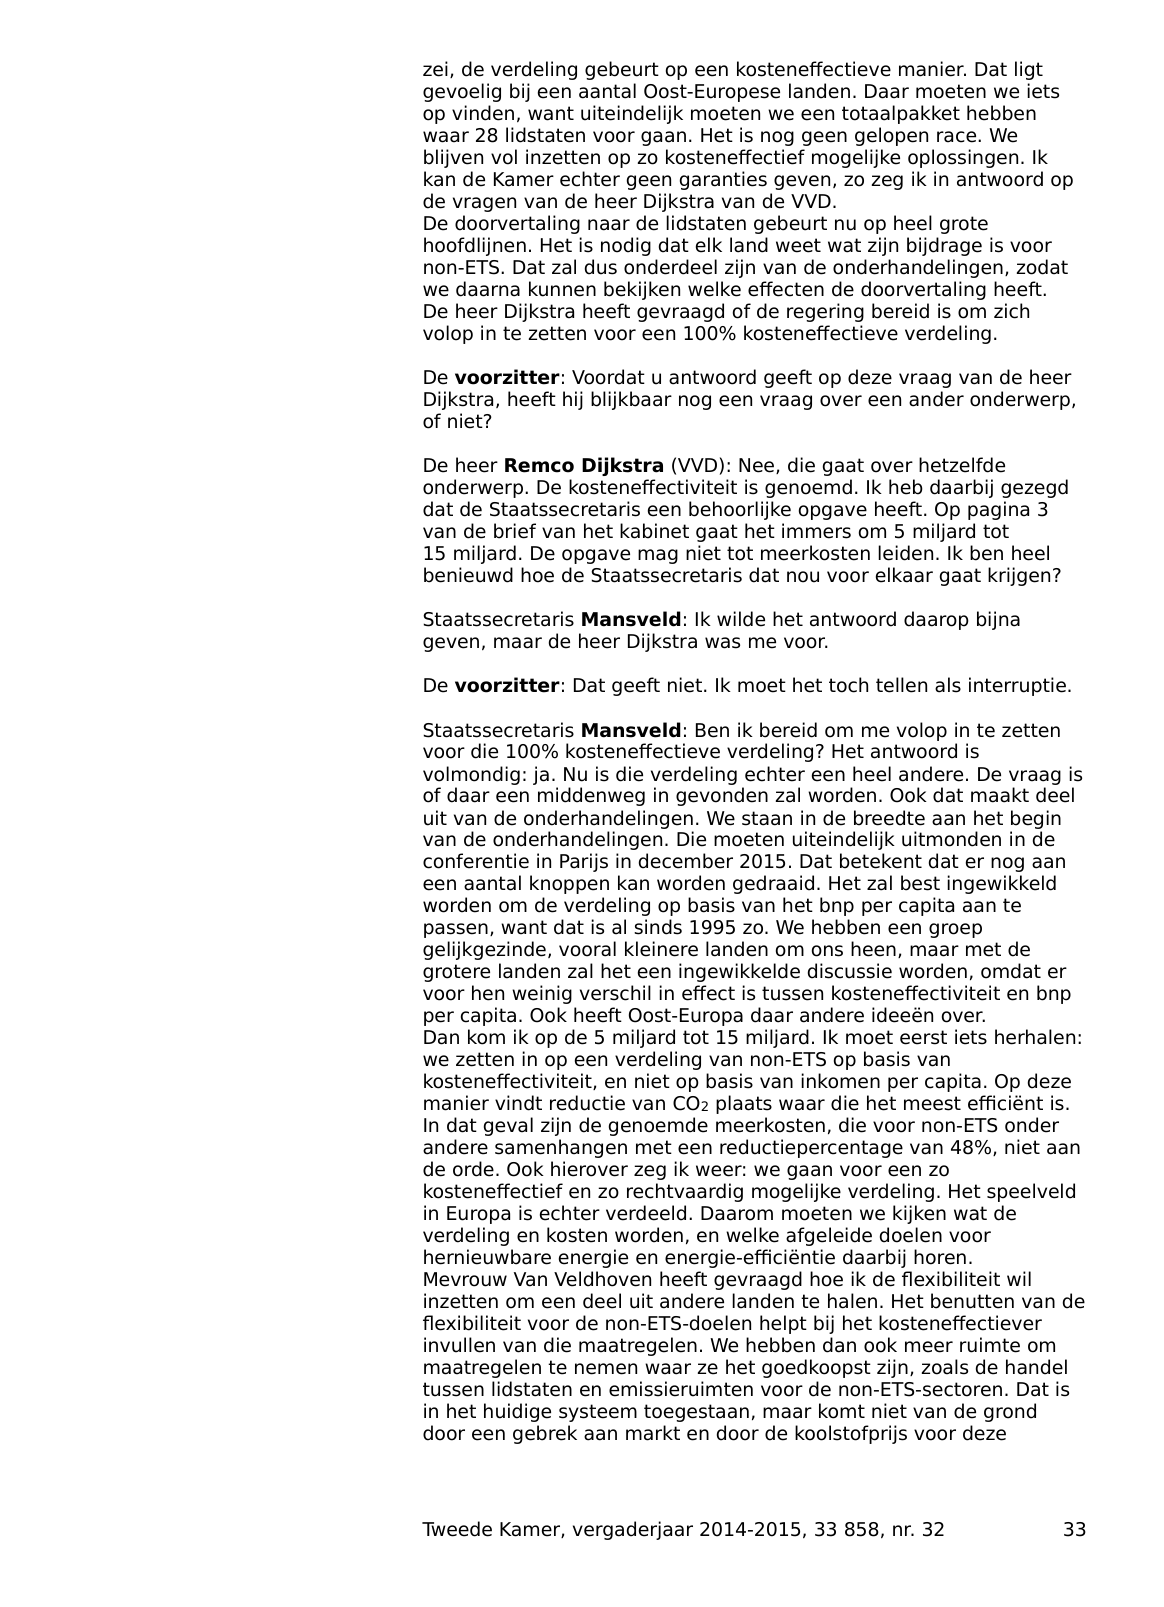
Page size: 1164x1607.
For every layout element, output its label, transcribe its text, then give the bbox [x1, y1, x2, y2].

text Dan kom ik op de 5 miljard tot 15 miljard. Ik moet eerst iets herhalen: we zetten in op een verdeling van non-ETS op basis van kosteneffectiviteit, en niet op basis van inkomen per capita. Op deze manier vindt reductie van CO2 plaats waar die het meest efficiënt is. In dat geval zijn de genoemde meerkosten, die voor non-ETS onder andere samenhangen met een reductiepercentage van 48%, niet aan de orde. Ook hierover zeg ik weer: we gaan voor een zo kosteneffectief en zo rechtvaardig mogelijke verdeling. Het speelveld in Europa is echter verdeeld. Daarom moeten we kijken wat de verdeling en kosten worden, en welke afgeleide doelen voor hernieuwbare energie en energie-efficiëntie daarbij horen. [422, 1027, 1087, 1269]
text De doorvertaling naar de lidstaten gebeurt nu op heel grote hoofdlijnen. Het is nodig dat elk land weet wat zijn bijdrage is voor non-ETS. Dat zal dus onderdeel zijn van de onderhandelingen, zodat we daarna kunnen bekijken welke effecten de doorvertaling heeft. [422, 213, 1087, 301]
text Staatssecretaris Mansveld: Ben ik bereid om me volop in te zetten voor die 100% kosteneffectieve verdeling? Het antwoord is volmondig: ja. Nu is die verdeling echter een heel andere. De vraag is of daar een middenweg in gevonden zal worden. Ook dat maakt deel uit van de onderhandelingen. We staan in de breedte aan het begin van de onderhandelingen. Die moeten uiteindelijk uitmonden in de conferentie in Parijs in december 2015. Dat betekent dat er nog aan een aantal knoppen kan worden gedraaid. Het zal best ingewikkeld worden om de verdeling op basis van het bnp per capita aan te passen, want dat is al sinds 1995 zo. We hebben een groep gelijkgezinde, vooral kleinere landen om ons heen, maar met de grotere landen zal het een ingewikkelde discussie worden, omdat er voor hen weinig verschil in effect is tussen kosteneffectiviteit en bnp per capita. Ook heeft Oost-Europa daar andere ideeën over. [422, 719, 1087, 1027]
text De heer Dijkstra heeft gevraagd of de regering bereid is om zich volop in te zetten voor een 100% kosteneffectieve verdeling. [422, 301, 1087, 345]
text De voorzitter: Dat geeft niet. Ik moet het toch tellen als interruptie. [422, 675, 1087, 697]
text Staatssecretaris Mansveld: Ik wilde het antwoord daarop bijna geven, maar de heer Dijkstra was me voor. [422, 609, 1087, 653]
text De voorzitter: Voordat u antwoord geeft op deze vraag van de heer Dijkstra, heeft hij blijkbaar nog een vraag over een ander onderwerp, of niet? [422, 367, 1087, 433]
text zei, de verdeling gebeurt op een kosteneffectieve manier. Dat ligt gevoelig bij een aantal Oost-Europese landen. Daar moeten we iets op vinden, want uiteindelijk moeten we een totaalpakket hebben waar 28 lidstaten voor gaan. Het is nog geen gelopen race. We blijven vol inzetten op zo kosteneffectief mogelijke oplossingen. Ik kan de Kamer echter geen garanties geven, zo zeg ik in antwoord op de vragen van de heer Dijkstra van de VVD. [422, 59, 1087, 213]
text De heer Remco Dijkstra (VVD): Nee, die gaat over hetzelfde onderwerp. De kosteneffectiviteit is genoemd. Ik heb daarbij gezegd dat de Staatssecretaris een behoorlijke opgave heeft. Op pagina 3 van de brief van het kabinet gaat het immers om 5 miljard tot 15 miljard. De opgave mag niet tot meerkosten leiden. Ik ben heel benieuwd hoe de Staatssecretaris dat nou voor elkaar gaat krijgen? [422, 455, 1087, 587]
text Mevrouw Van Veldhoven heeft gevraagd hoe ik de flexibiliteit wil inzetten om een deel uit andere landen te halen. Het benutten van de flexibiliteit voor de non-ETS-doelen helpt bij het kosteneffectiever invullen van die maatregelen. We hebben dan ook meer ruimte om maatregelen te nemen waar ze het goedkoopst zijn, zoals de handel tussen lidstaten en emissieruimten voor de non-ETS-sectoren. Dat is in het huidige systeem toegestaan, maar komt niet van de grond door een gebrek aan markt en door de koolstofprijs voor deze [422, 1269, 1087, 1445]
